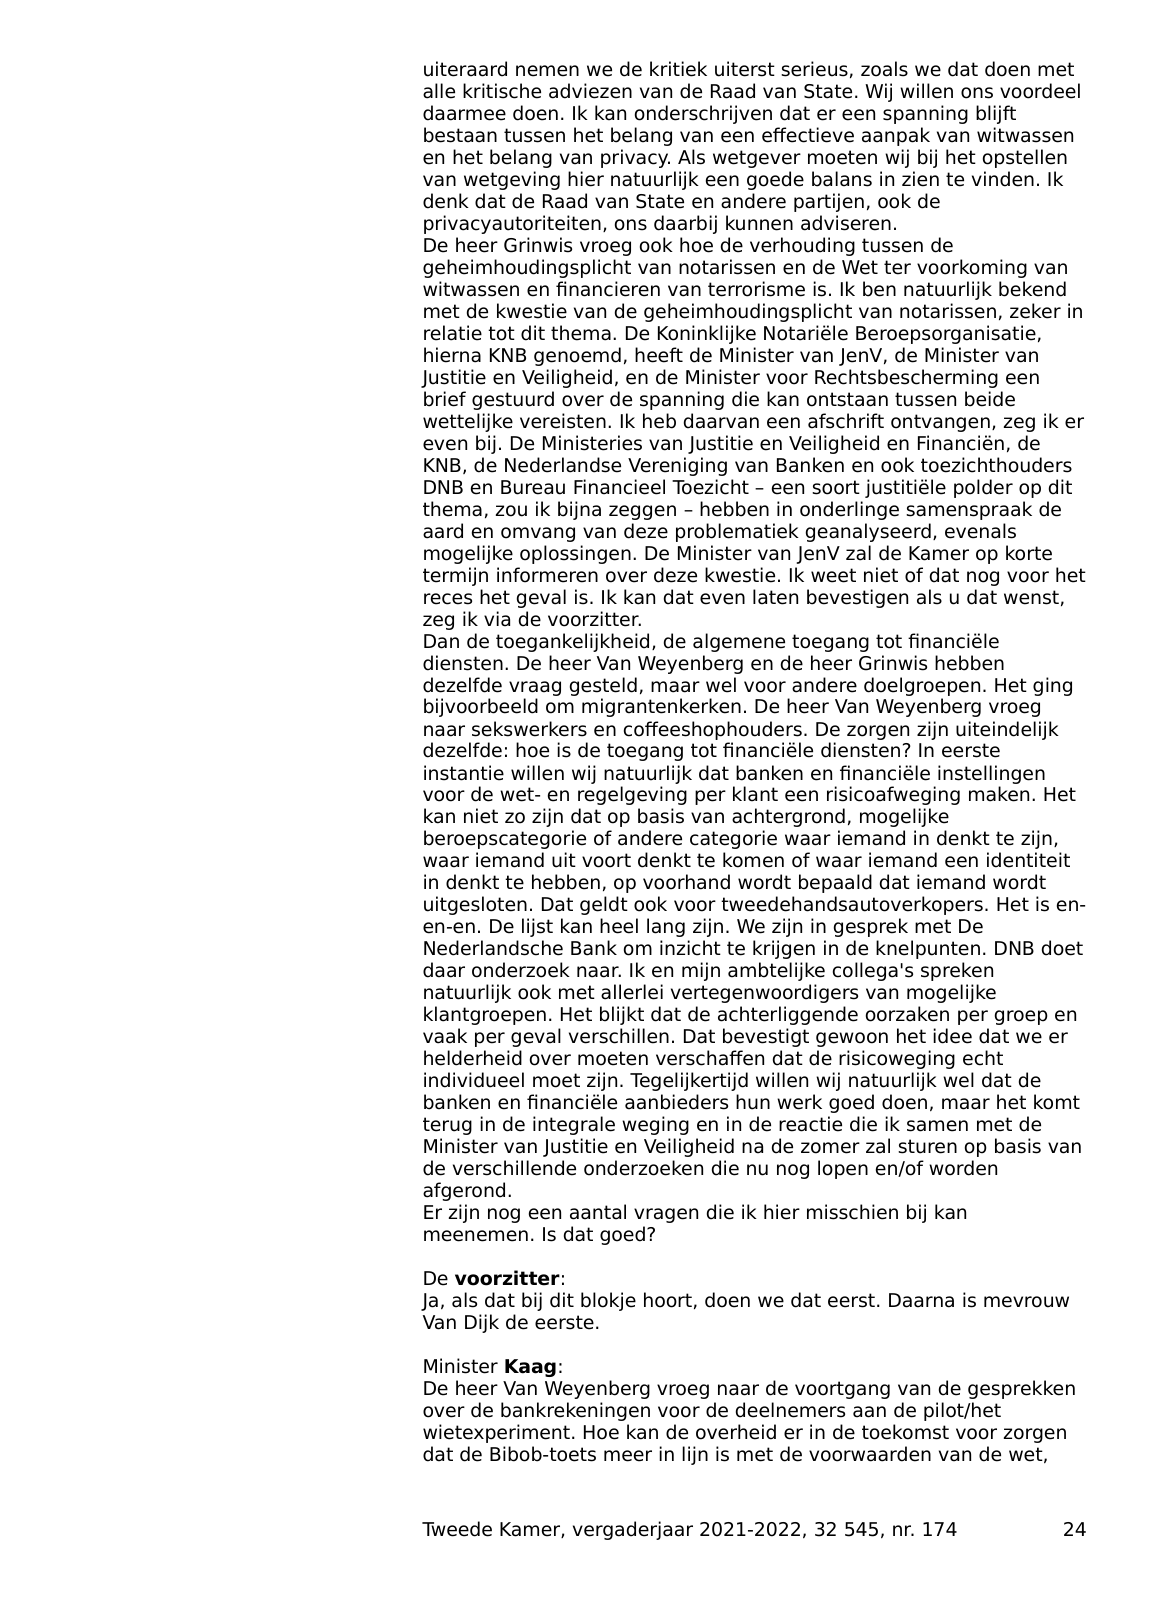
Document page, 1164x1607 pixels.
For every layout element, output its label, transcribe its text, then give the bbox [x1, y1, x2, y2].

text Ja, als dat bij dit blokje hoort, doen we dat eerst. Daarna is mevrouw Van Dijk de eerste. [422, 1290, 1087, 1334]
text De voorzitter: [422, 1268, 1087, 1290]
text Minister Kaag: [422, 1356, 1087, 1378]
text De heer Grinwis vroeg ook hoe de verhouding tussen de geheimhoudingsplicht van notarissen en de Wet ter voorkoming van witwassen en financieren van terrorisme is. Ik ben natuurlijk bekend met de kwestie van de geheimhoudingsplicht van notarissen, zeker in relatie tot dit thema. De Koninklijke Notariële Beroepsorganisatie, hierna KNB genoemd, heeft de Minister van JenV, de Minister van Justitie en Veiligheid, en de Minister voor Rechtsbescherming een brief gestuurd over de spanning die kan ontstaan tussen beide wettelijke vereisten. Ik heb daarvan een afschrift ontvangen, zeg ik er even bij. De Ministeries van Justitie en Veiligheid en Financiën, de KNB, de Nederlandse Vereniging van Banken en ook toezichthouders DNB en Bureau Financieel Toezicht – een soort justitiële polder op dit thema, zou ik bijna zeggen – hebben in onderlinge samenspraak de aard en omvang van deze problematiek geanalyseerd, evenals mogelijke oplossingen. De Minister van JenV zal de Kamer op korte termijn informeren over deze kwestie. Ik weet niet of dat nog voor het reces het geval is. Ik kan dat even laten bevestigen als u dat wenst, zeg ik via de voorzitter. [422, 235, 1087, 631]
text uiteraard nemen we de kritiek uiterst serieus, zoals we dat doen met alle kritische adviezen van de Raad van State. Wij willen ons voordeel daarmee doen. Ik kan onderschrijven dat er een spanning blijft bestaan tussen het belang van een effectieve aanpak van witwassen en het belang van privacy. Als wetgever moeten wij bij het opstellen van wetgeving hier natuurlijk een goede balans in zien te vinden. Ik denk dat de Raad van State en andere partijen, ook de privacyautoriteiten, ons daarbij kunnen adviseren. [422, 59, 1087, 235]
text Er zijn nog een aantal vragen die ik hier misschien bij kan meenemen. Is dat goed? [422, 1202, 1087, 1246]
text De heer Van Weyenberg vroeg naar de voortgang van de gesprekken over de bankrekeningen voor de deelnemers aan de pilot/het wietexperiment. Hoe kan de overheid er in de toekomst voor zorgen dat de Bibob-toets meer in lijn is met de voorwaarden van de wet, [422, 1378, 1087, 1466]
text Dan de toegankelijkheid, de algemene toegang tot financiële diensten. De heer Van Weyenberg en de heer Grinwis hebben dezelfde vraag gesteld, maar wel voor andere doelgroepen. Het ging bijvoorbeeld om migrantenkerken. De heer Van Weyenberg vroeg naar sekswerkers en coffeeshophouders. De zorgen zijn uiteindelijk dezelfde: hoe is de toegang tot financiële diensten? In eerste instantie willen wij natuurlijk dat banken en financiële instellingen voor de wet- en regelgeving per klant een risicoafweging maken. Het kan niet zo zijn dat op basis van achtergrond, mogelijke beroepscategorie of andere categorie waar iemand in denkt te zijn, waar iemand uit voort denkt te komen of waar iemand een identiteit in denkt te hebben, op voorhand wordt bepaald dat iemand wordt uitgesloten. Dat geldt ook voor tweedehandsautoverkopers. Het is en-en-en. De lijst kan heel lang zijn. We zijn in gesprek met De Nederlandsche Bank om inzicht te krijgen in de knelpunten. DNB doet daar onderzoek naar. Ik en mijn ambtelijke collega's spreken natuurlijk ook met allerlei vertegenwoordigers van mogelijke klantgroepen. Het blijkt dat de achterliggende oorzaken per groep en vaak per geval verschillen. Dat bevestigt gewoon het idee dat we er helderheid over moeten verschaffen dat de risicoweging echt individueel moet zijn. Tegelijkertijd willen wij natuurlijk wel dat de banken en financiële aanbieders hun werk goed doen, maar het komt terug in de integrale weging en in de reactie die ik samen met de Minister van Justitie en Veiligheid na de zomer zal sturen op basis van de verschillende onderzoeken die nu nog lopen en/of worden afgerond. [422, 631, 1087, 1202]
